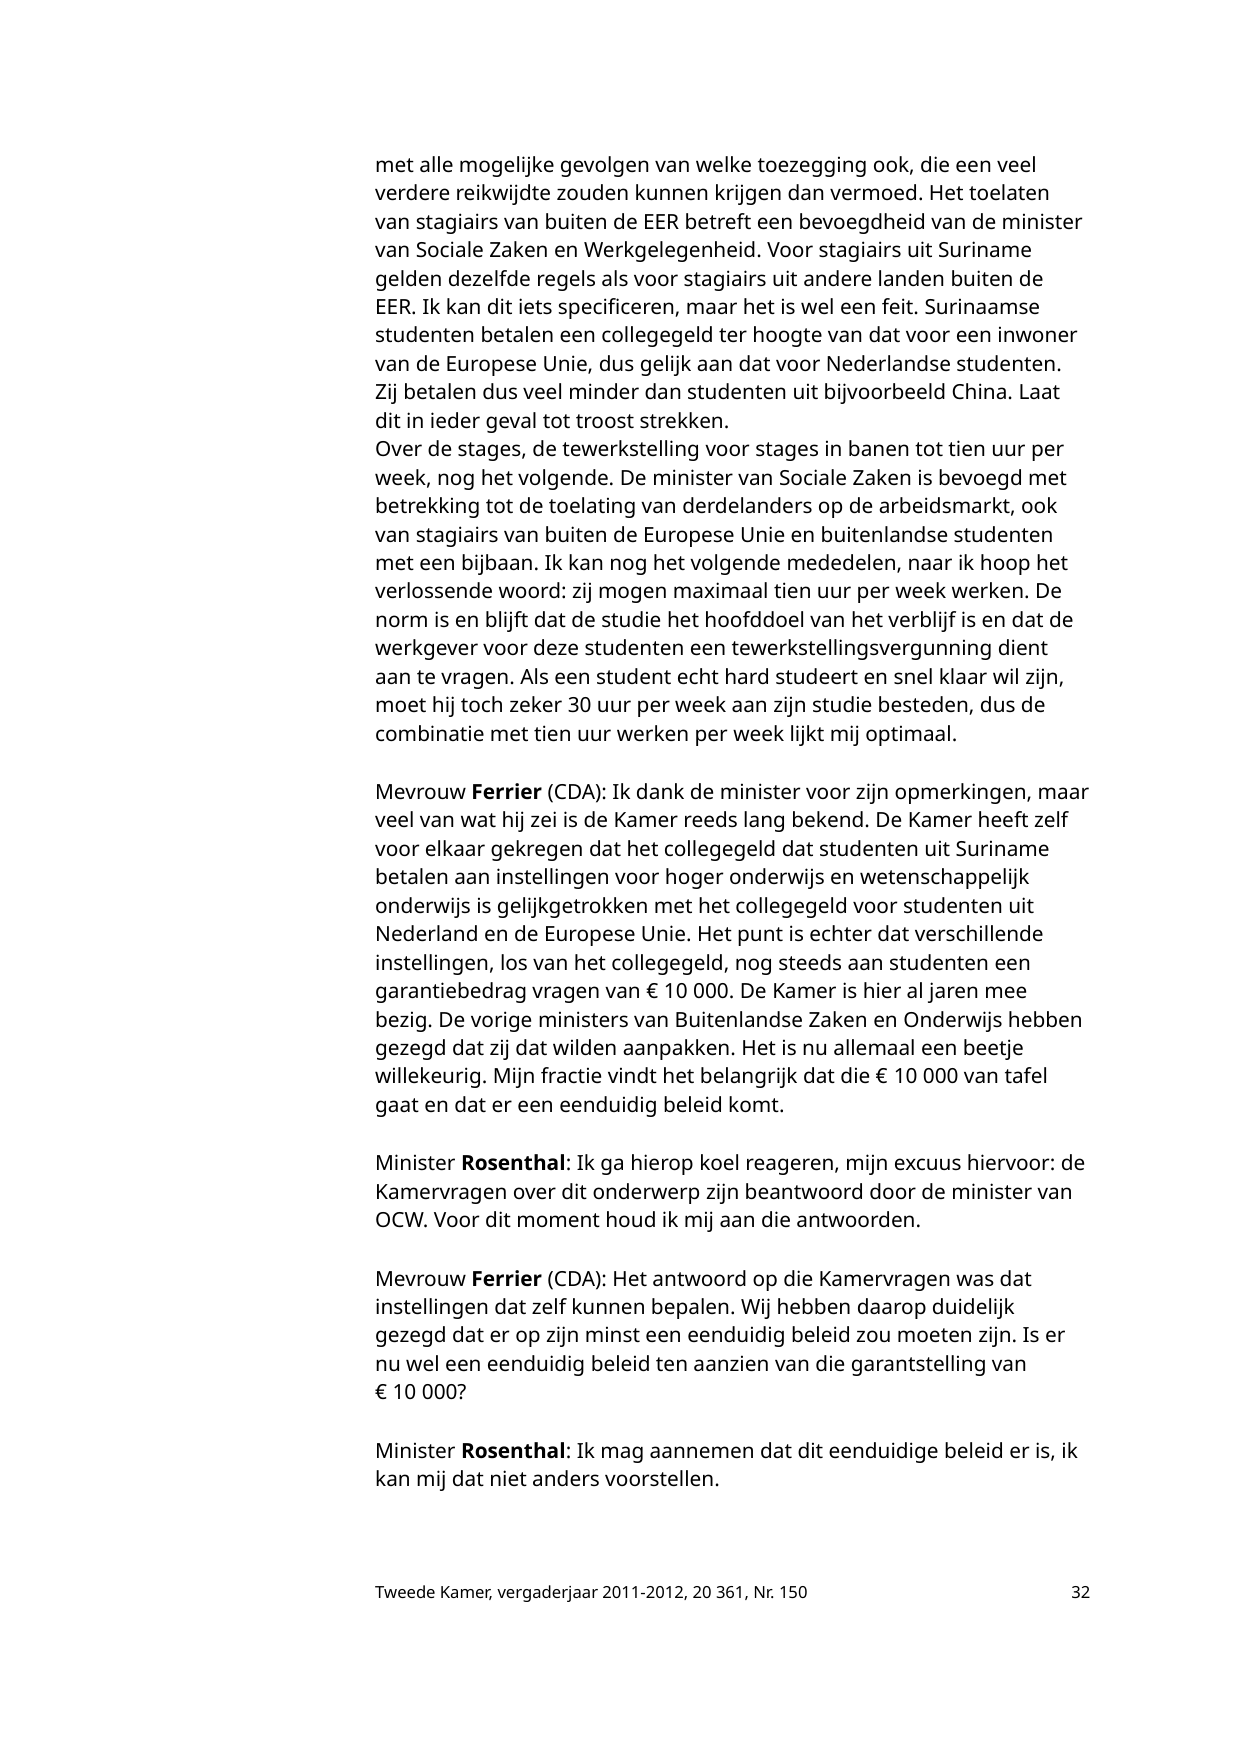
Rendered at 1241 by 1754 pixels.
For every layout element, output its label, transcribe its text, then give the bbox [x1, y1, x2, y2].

text Over de stages, de tewerkstelling voor stages in banen tot tien uur per week, nog het volgende. De minister van Sociale Zaken is bevoegd met betrekking tot de toelating van derdelanders op de arbeidsmarkt, ook van stagiairs van buiten de Europese Unie en buitenlandse studenten met een bijbaan. Ik kan nog het volgende mededelen, naar ik hoop het verlossende woord: zij mogen maximaal tien uur per week werken. De norm is en blijft dat de studie het hoofddoel van het verblijf is en dat de werkgever voor deze studenten een tewerkstellingsvergunning dient aan te vragen. Als een student echt hard studeert en snel klaar wil zijn, moet hij toch zeker 30 uur per week aan zijn studie besteden, dus de combinatie met tien uur werken per week lijkt mij optimaal. [375, 434, 1090, 747]
text Minister Rosenthal: Ik ga hierop koel reageren, mijn excuus hiervoor: de Kamervragen over dit onderwerp zijn beantwoord door de minister van OCW. Voor dit moment houd ik mij aan die antwoorden. [375, 1148, 1090, 1234]
text Minister Rosenthal: Ik mag aannemen dat dit eenduidige beleid er is, ik kan mij dat niet anders voorstellen. [375, 1436, 1090, 1493]
text Mevrouw Ferrier (CDA): Het antwoord op die Kamervragen was dat instellingen dat zelf kunnen bepalen. Wij hebben daarop duidelijk gezegd dat er op zijn minst een eenduidig beleid zou moeten zijn. Is er nu wel een eenduidig beleid ten aanzien van die garantstelling van € 10 000? [375, 1264, 1090, 1406]
text Mevrouw Ferrier (CDA): Ik dank de minister voor zijn opmerkingen, maar veel van wat hij zei is de Kamer reeds lang bekend. De Kamer heeft zelf voor elkaar gekregen dat het collegegeld dat studenten uit Suriname betalen aan instellingen voor hoger onderwijs en wetenschappelijk onderwijs is gelijkgetrokken met het collegegeld voor studenten uit Nederland en de Europese Unie. Het punt is echter dat verschillende instellingen, los van het collegegeld, nog steeds aan studenten een garantiebedrag vragen van € 10 000. De Kamer is hier al jaren mee bezig. De vorige ministers van Buitenlandse Zaken en Onderwijs hebben gezegd dat zij dat wilden aanpakken. Het is nu allemaal een beetje willekeurig. Mijn fractie vindt het belangrijk dat die € 10 000 van tafel gaat en dat er een eenduidig beleid komt. [375, 777, 1090, 1118]
text met alle mogelijke gevolgen van welke toezegging ook, die een veel verdere reikwijdte zouden kunnen krijgen dan vermoed. Het toelaten van stagiairs van buiten de EER betreft een bevoegdheid van de minister van Sociale Zaken en Werkgelegenheid. Voor stagiairs uit Suriname gelden dezelfde regels als voor stagiairs uit andere landen buiten de EER. Ik kan dit iets specificeren, maar het is wel een feit. Surinaamse studenten betalen een collegegeld ter hoogte van dat voor een inwoner van de Europese Unie, dus gelijk aan dat voor Nederlandse studenten. Zij betalen dus veel minder dan studenten uit bijvoorbeeld China. Laat dit in ieder geval tot troost strekken. [375, 150, 1090, 434]
